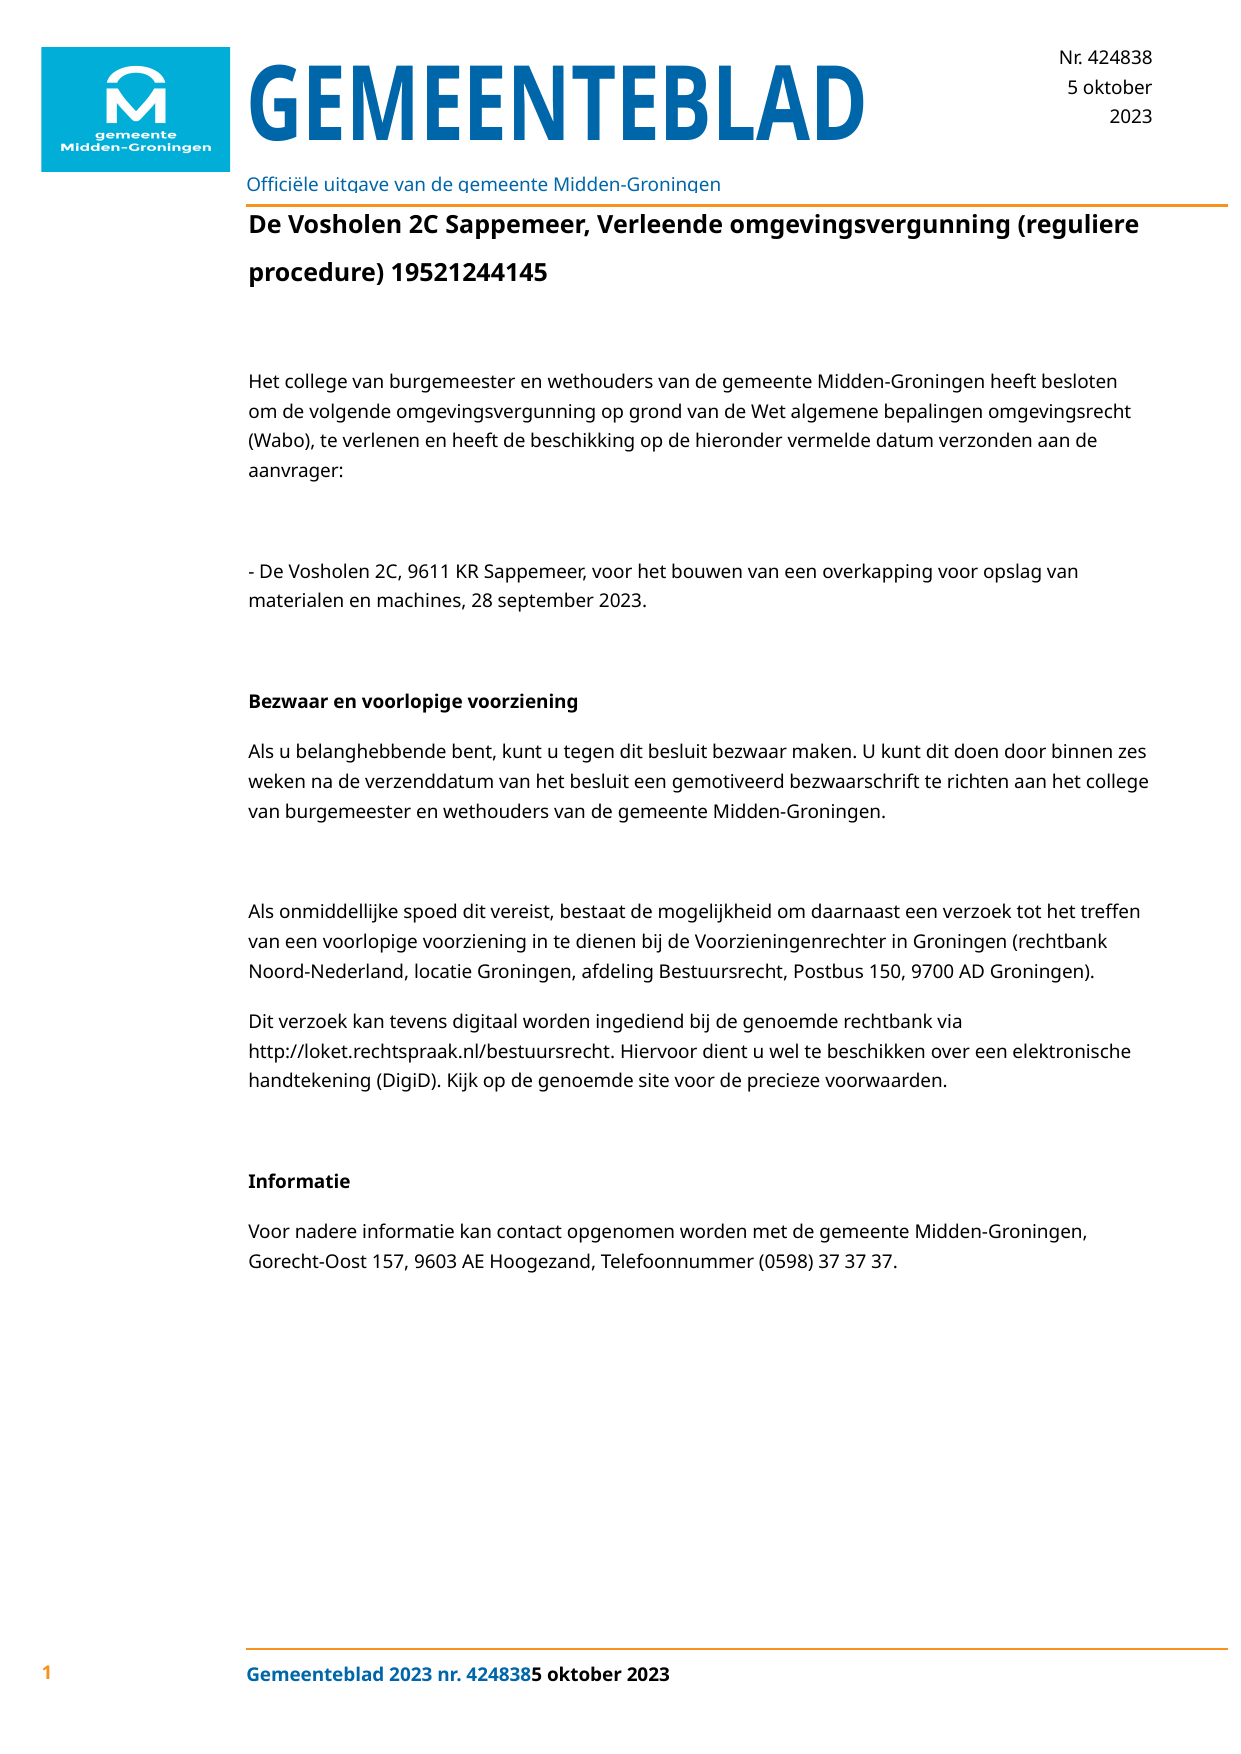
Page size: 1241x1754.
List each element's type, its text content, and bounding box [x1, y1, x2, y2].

picture [184, 146, 190, 153]
picture [108, 66, 164, 82]
text Voor nadere informatie kan contact opgenomen worden met de gemeente Midden-Groningen, Gorecht-Oost 157, 9603 AE Hoogezand, Telefoonnummer (0598) 37 37 37. [248, 1219, 1152, 1274]
text Als onmiddellijke spoed dit vereist, bestaat de mogelijkheid om daarnaast een verzoek tot het treffen van een voorlopige voorziening in te dienen bij de Voorzieningenrechter in Groningen (rechtbank Noord-Nederland, locatie Groningen, afdeling Bestuursrecht, Postbus 150, 9700 AD Groningen). [248, 899, 1152, 984]
text Als u belanghebbende bent, kunt u tegen dit besluit bezwaar maken. U kunt dit doen door binnen zes weken na de verzenddatum van het besluit een gemotiveerd bezwaarschrift te richten aan het college van burgemeester en wethouders van de gemeente Midden-Groningen. [248, 739, 1152, 824]
text - De Vosholen 2C, 9611 KR Sappemeer, voor het bouwen van een overkapping voor opslag van materialen en machines, 28 september 2023. [248, 558, 1152, 613]
text Dit verzoek kan tevens digitaal worden ingediend bij de genoemde rechtbank via http://loket.rechtspraak.nl/bestuursrecht. Hiervoor dient u wel te beschikken over een elektronische handtekening (DigiD). Kijk op de genoemde site voor de precieze voorwaarden. [248, 1008, 1152, 1093]
text Het college van burgemeester en wethouders van de gemeente Midden-Groningen heeft besloten om de volgende omgevingsvergunning op grond van de Wet algemene bepalingen omgevingsrecht (Wabo), te verlenen en heeft de beschikking op de hieronder vermelde datum verzonden aan de aanvrager: [248, 368, 1152, 483]
text De Vosholen 2C Sappemeer, Verleende omgevingsvergunning (reguliere procedure) 19521244145 [248, 207, 1152, 288]
text Bezwaar en voorlopige voorziening [248, 688, 1152, 714]
text Informatie [248, 1168, 1152, 1194]
picture [107, 89, 165, 122]
